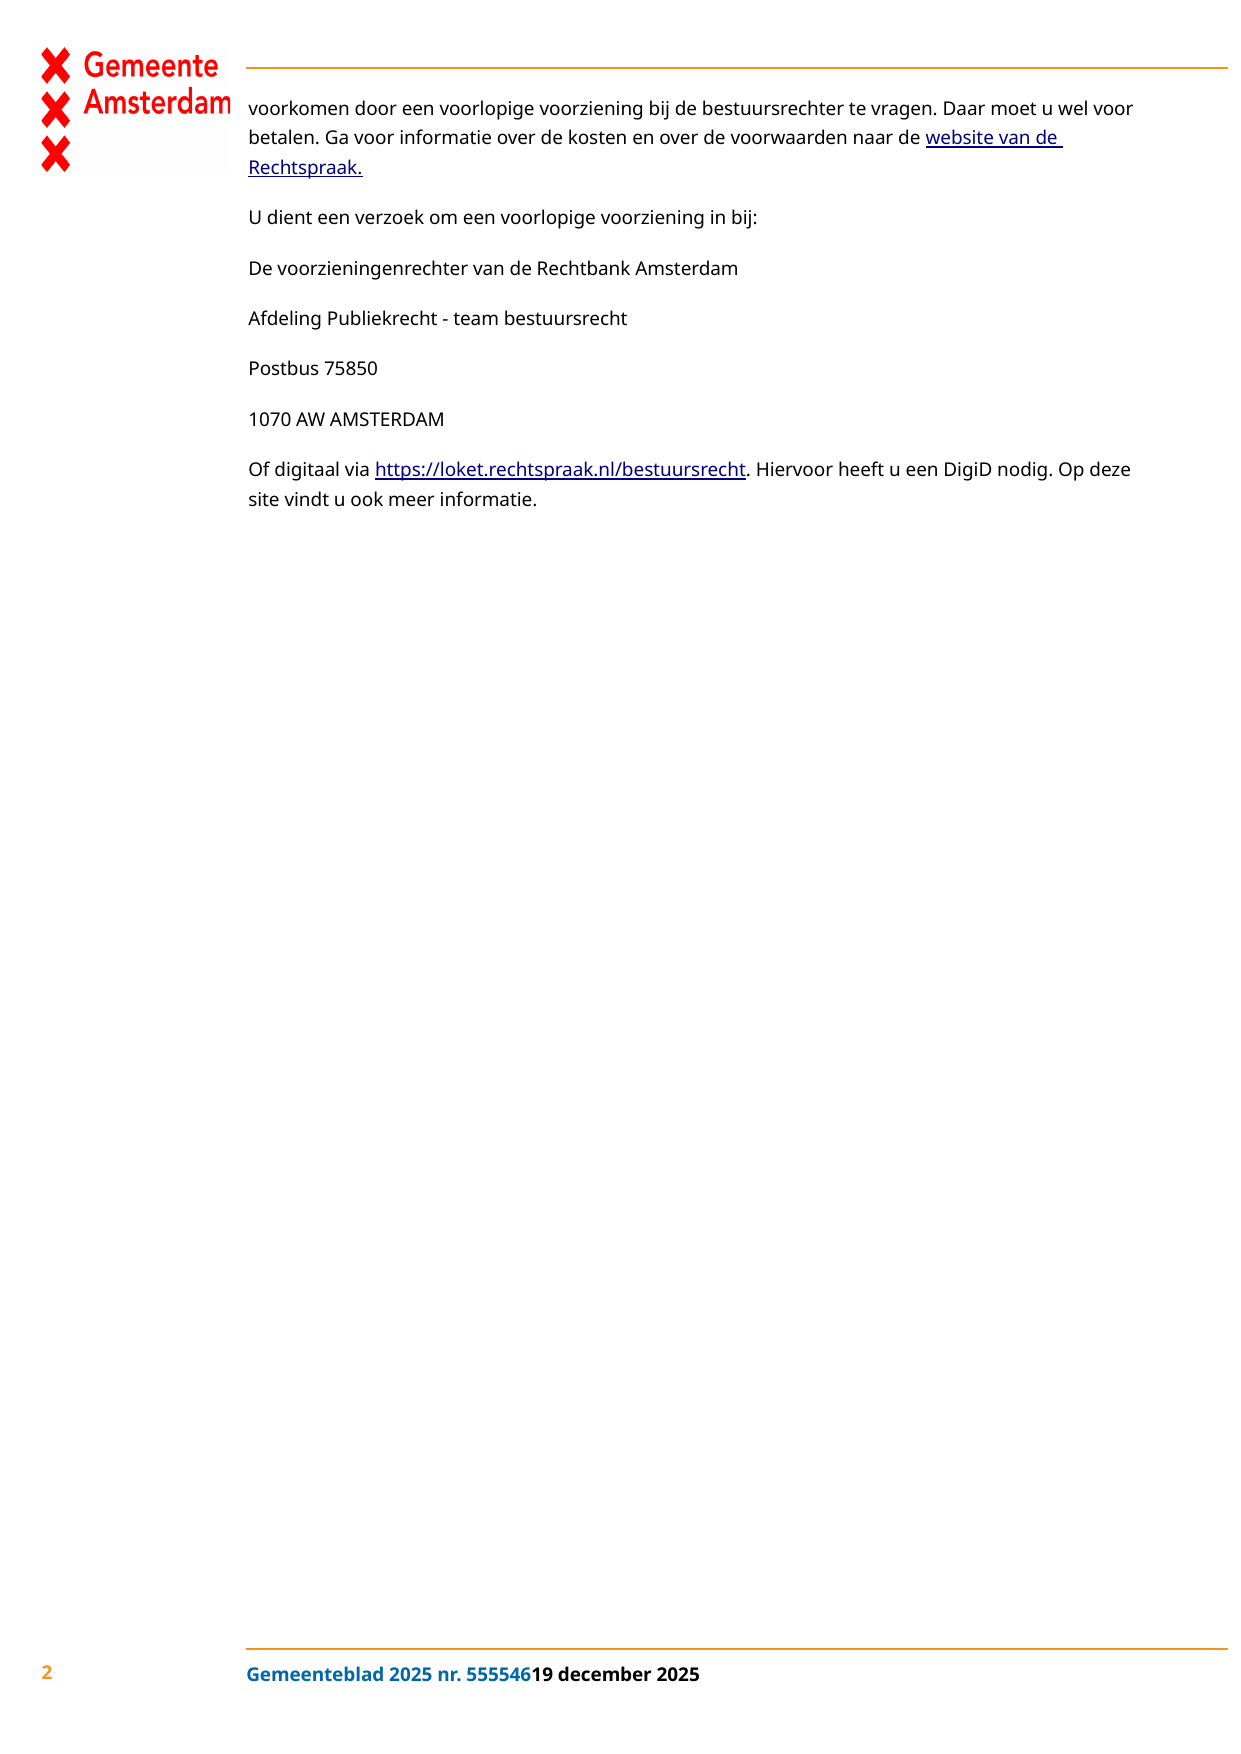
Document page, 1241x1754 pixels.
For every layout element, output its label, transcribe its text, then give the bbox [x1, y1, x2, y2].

picture [41, 47, 231, 172]
text Postbus 75850 [248, 356, 1152, 381]
text voorkomen door een voorlopige voorziening bij de bestuursrechter te vragen. Daar moet u wel voor betalen. Ga voor informatie over de kosten en over de voorwaarden naar de website van de Rechtspraak. [248, 95, 1152, 180]
text Of digitaal via https://loket.rechtspraak.nl/bestuursrecht. Hiervoor heeft u een DigiD nodig. Op deze site vindt u ook meer informatie. [248, 456, 1152, 512]
text 1070 AW AMSTERDAM [248, 406, 1152, 432]
text De voorzieningenrechter van de Rechtbank Amsterdam [248, 255, 1152, 281]
text Afdeling Publiekrecht - team bestuursrecht [248, 305, 1152, 331]
text U dient een verzoek om een voorlopige voorziening in bij: [248, 204, 1152, 230]
